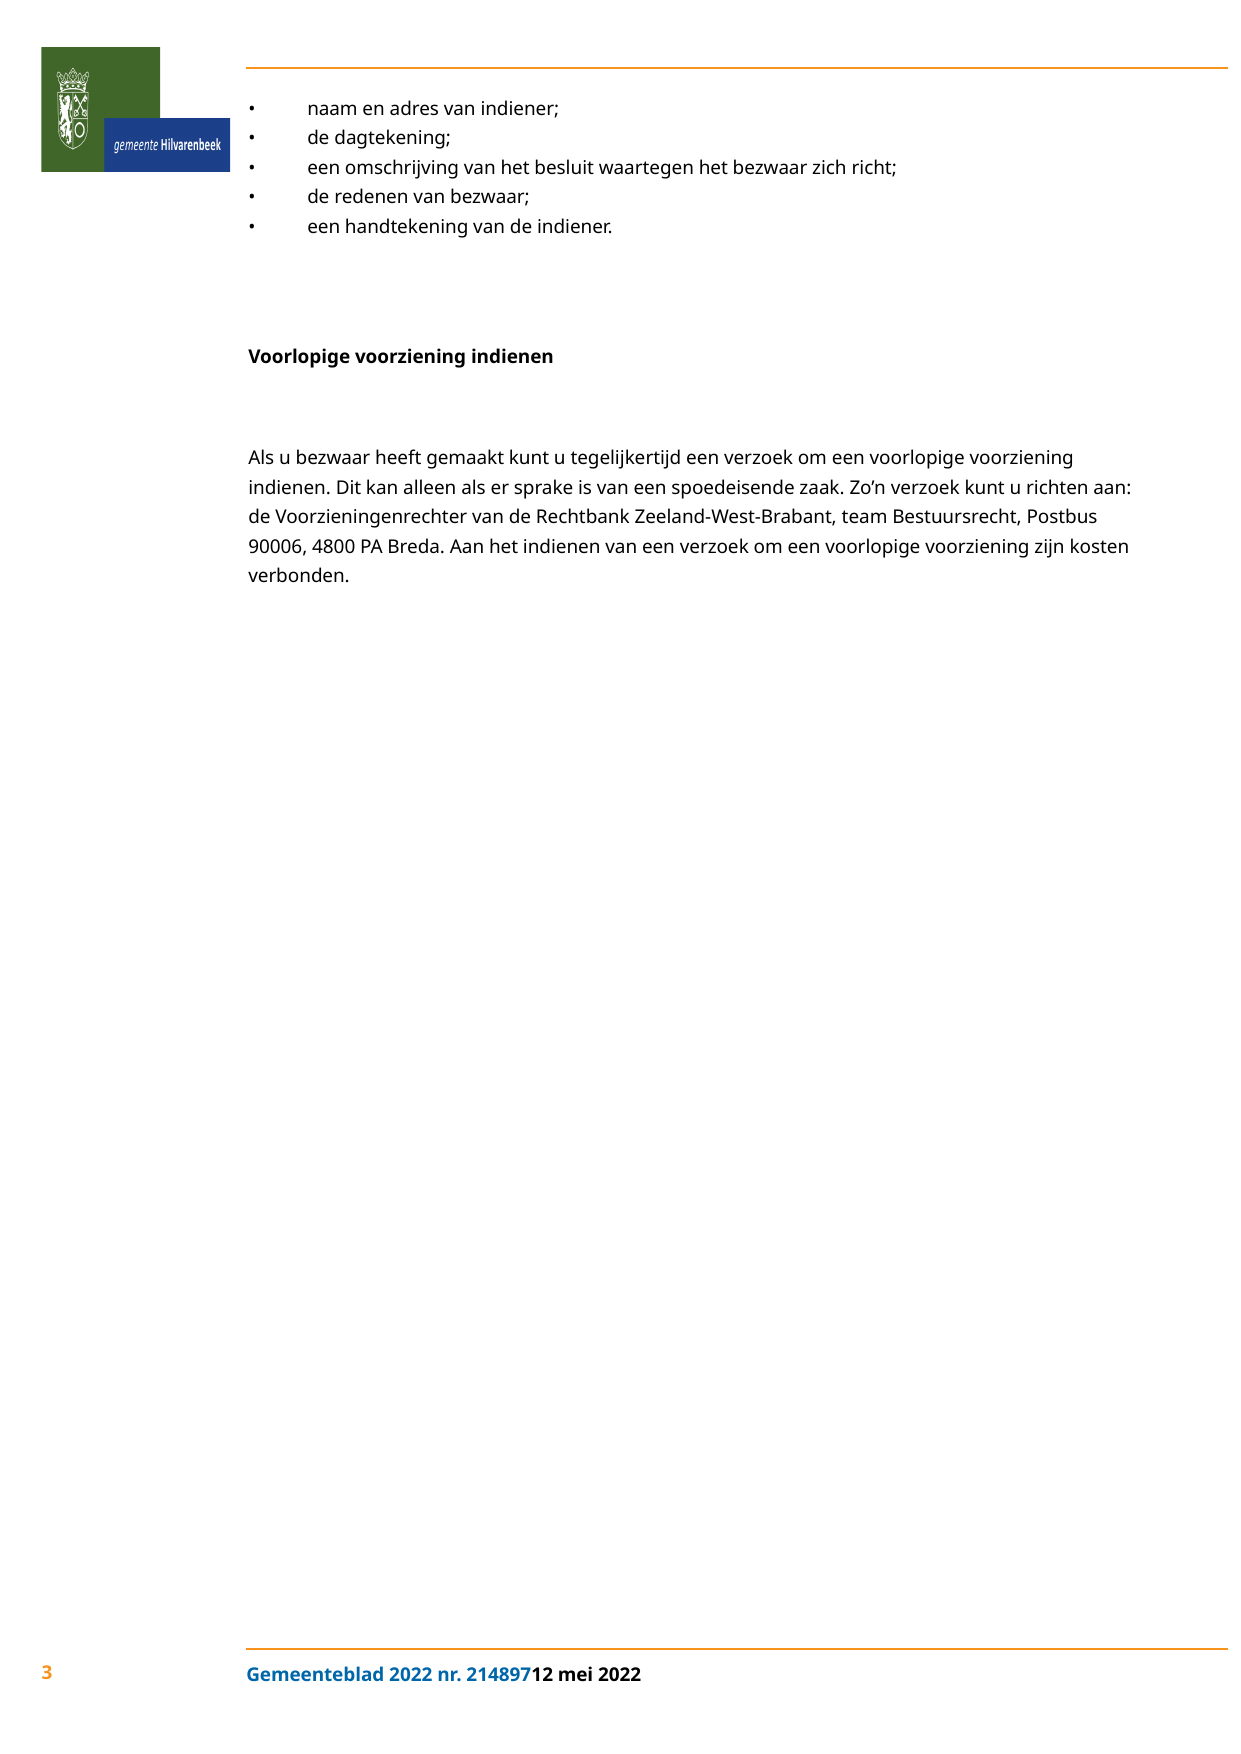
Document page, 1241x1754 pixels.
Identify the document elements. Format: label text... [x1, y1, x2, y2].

list de redenen van bezwaar; [248, 183, 1152, 209]
list een omschrijving van het besluit waartegen het bezwaar zich richt; [248, 154, 1152, 180]
list een handtekening van de indiener. [248, 213, 1152, 239]
list naam en adres van indiener; [248, 95, 1152, 121]
text Voorlopige voorziening indienen [248, 343, 1152, 369]
text Als u bezwaar heeft gemaakt kunt u tegelijkertijd een verzoek om een voorlopige voorziening indienen. Dit kan alleen als er sprake is van een spoedeisende zaak. Zo’n verzoek kunt u richten aan: de Voorzieningenrechter van de Rechtbank Zeeland-West-Brabant, team Bestuursrecht, Postbus 90006, 4800 PA Breda. Aan het indienen van een verzoek om een voorlopige voorziening zijn kosten verbonden. [248, 444, 1152, 588]
list de dagtekening; [248, 124, 1152, 150]
picture [41, 47, 231, 172]
